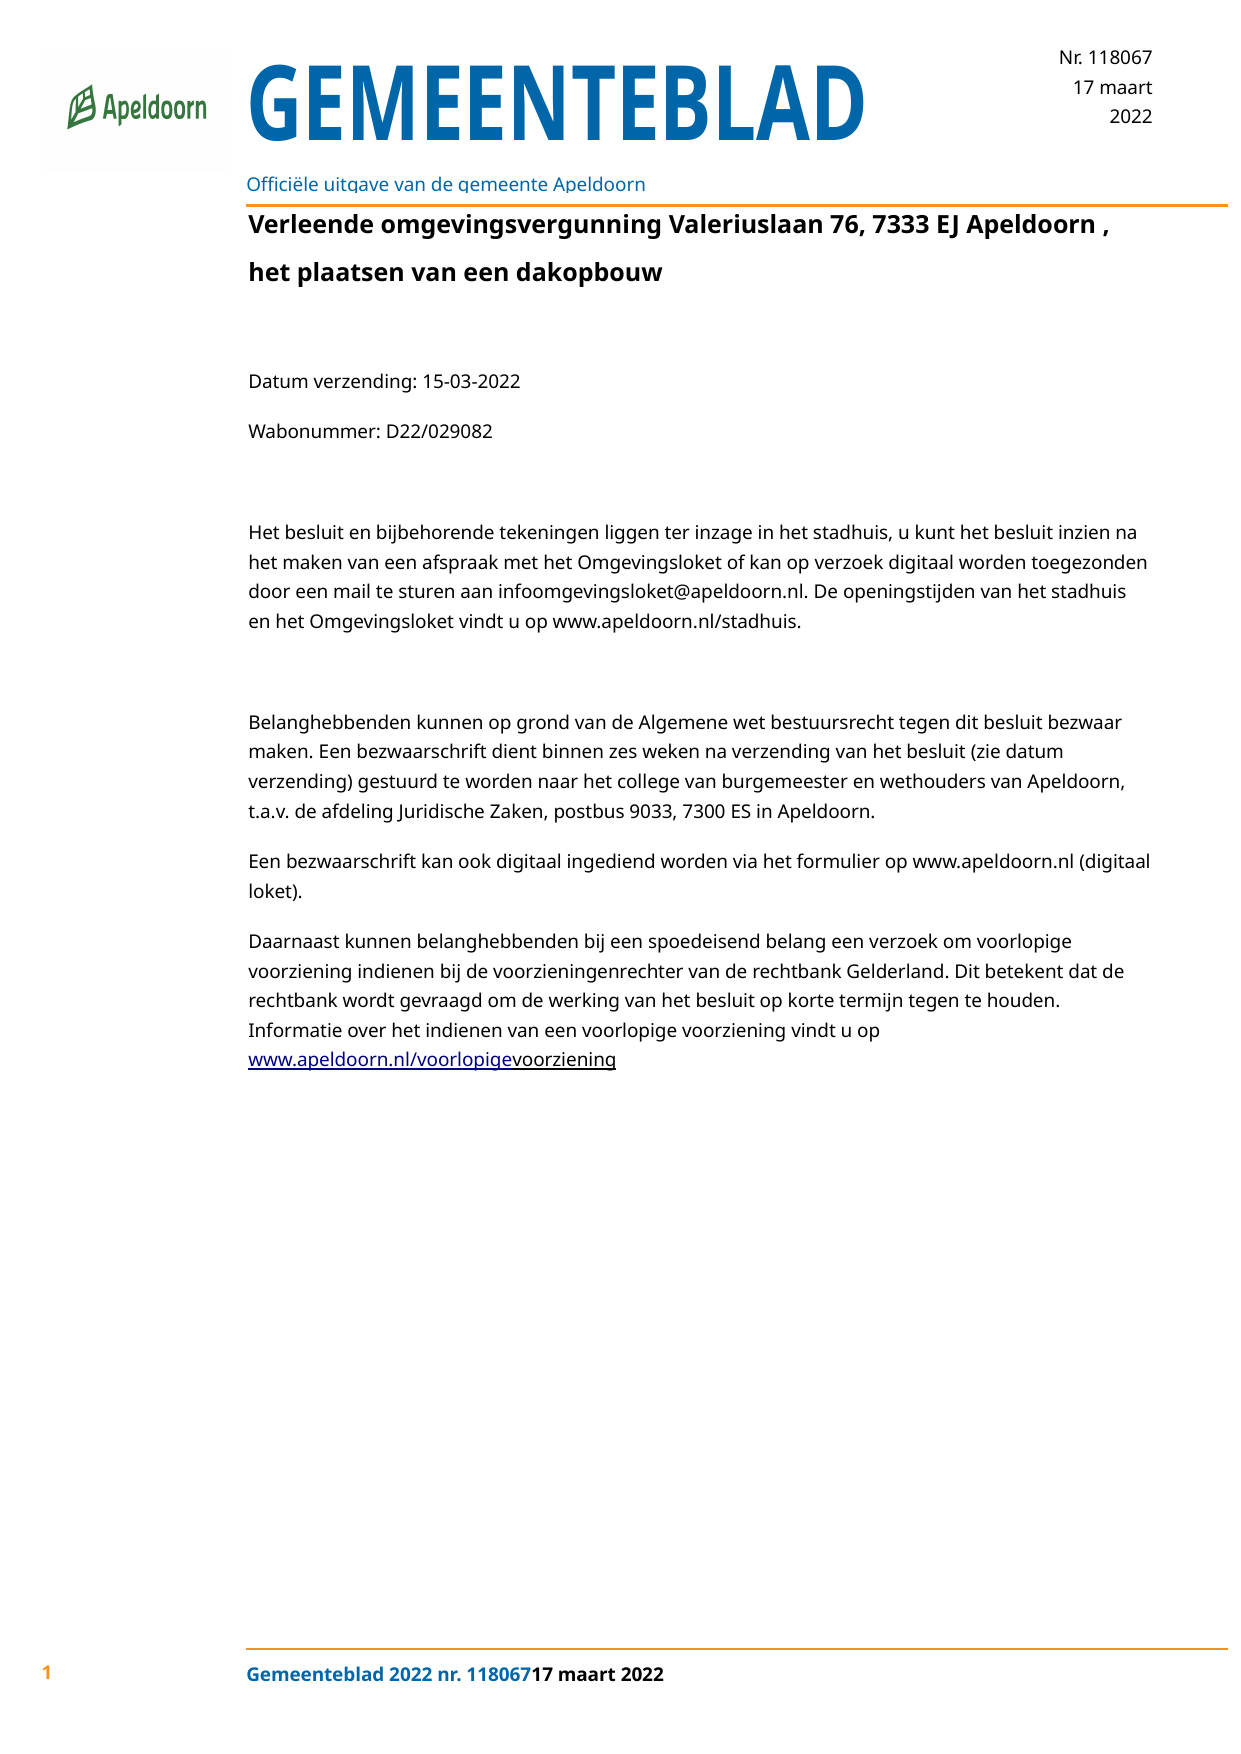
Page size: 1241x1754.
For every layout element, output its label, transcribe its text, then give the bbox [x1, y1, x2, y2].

text Belanghebbenden kunnen op grond van de Algemene wet bestuursrecht tegen dit besluit bezwaar maken. Een bezwaarschrift dient binnen zes weken na verzending van het besluit (zie datum verzending) gestuurd te worden naar het college van burgemeester en wethouders van Apeldoorn, t.a.v. de afdeling Juridische Zaken, postbus 9033, 7300 ES in Apeldoorn. [248, 709, 1152, 824]
text Verleende omgevingsvergunning Valeriuslaan 76, 7333 EJ Apeldoorn , het plaatsen van een dakopbouw [248, 207, 1152, 288]
text Datum verzending: 15-03-2022 [248, 368, 1152, 394]
text Wabonummer: D22/029082 [248, 419, 1152, 444]
text Daarnaast kunnen belanghebbenden bij een spoedeisend belang een verzoek om voorlopige voorziening indienen bij de voorzieningenrechter van de rechtbank Gelderland. Dit betekent dat de rechtbank wordt gevraagd om de werking van het besluit op korte termijn tegen te houden. Informatie over het indienen van een voorlopige voorziening vindt u op www.apeldoorn.nl/voorlopigevoorziening [248, 928, 1152, 1072]
text Het besluit en bijbehorende tekeningen liggen ter inzage in het stadhuis, u kunt het besluit inzien na het maken van een afspraak met het Omgevingsloket of kan op verzoek digitaal worden toegezonden door een mail te sturen aan infoomgevingsloket@apeldoorn.nl. De openingstijden van het stadhuis en het Omgevingsloket vindt u op www.apeldoorn.nl/stadhuis. [248, 519, 1152, 634]
text Een bezwaarschrift kan ook digitaal ingediend worden via het formulier op www.apeldoorn.nl (digitaal loket). [248, 848, 1152, 904]
picture [41, 47, 231, 172]
